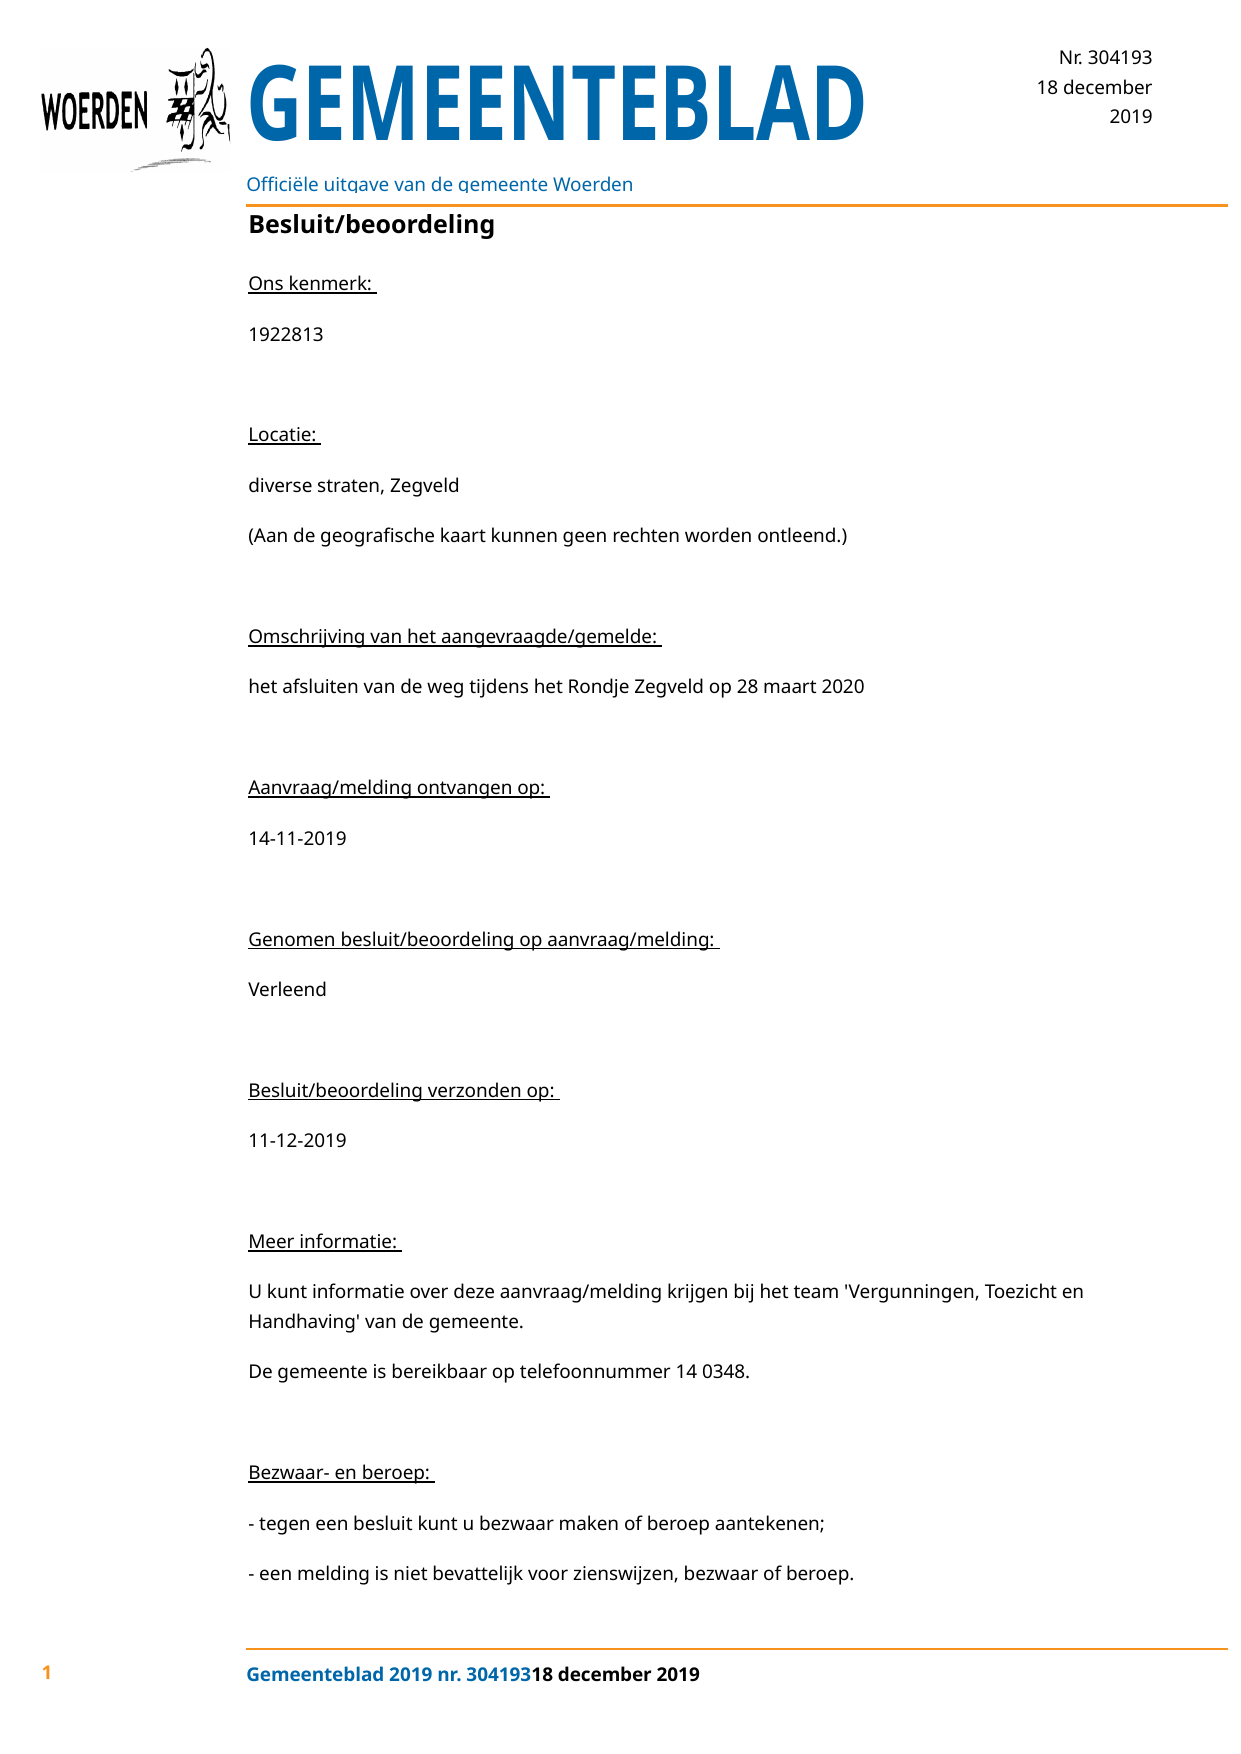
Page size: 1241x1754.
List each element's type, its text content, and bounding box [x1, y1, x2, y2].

text Omschrijving van het aangevraagde/gemelde: [248, 623, 1152, 649]
text Bezwaar- en beroep: [248, 1459, 1152, 1485]
text U kunt informatie over deze aanvraag/melding krijgen bij het team 'Vergunningen, Toezicht en Handhaving' van de gemeente. [248, 1279, 1152, 1334]
text diverse straten, Zegveld [248, 472, 1152, 498]
text 1922813 [248, 321, 1152, 346]
text het afsluiten van de weg tijdens het Rondje Zegveld op 28 maart 2020 [248, 674, 1152, 699]
text De gemeente is bereikbaar op telefoonnummer 14 0348. [248, 1359, 1152, 1384]
text Genomen besluit/beoordeling op aanvraag/melding: [248, 926, 1152, 951]
text Besluit/beoordeling [248, 207, 1152, 241]
text (Aan de geografische kaart kunnen geen rechten worden ontleend.) [248, 522, 1152, 548]
picture [41, 47, 231, 172]
text Besluit/beoordeling verzonden op: [248, 1077, 1152, 1103]
text Locatie: [248, 422, 1152, 447]
text Ons kenmerk: [248, 270, 1152, 296]
text - tegen een besluit kunt u bezwaar maken of beroep aantekenen; [248, 1510, 1152, 1536]
text Verleend [248, 976, 1152, 1002]
text 14-11-2019 [248, 825, 1152, 851]
text Aanvraag/melding ontvangen op: [248, 774, 1152, 800]
text - een melding is niet bevattelijk voor zienswijzen, bezwaar of beroep. [248, 1560, 1152, 1586]
text 11-12-2019 [248, 1127, 1152, 1153]
text Meer informatie: [248, 1228, 1152, 1254]
